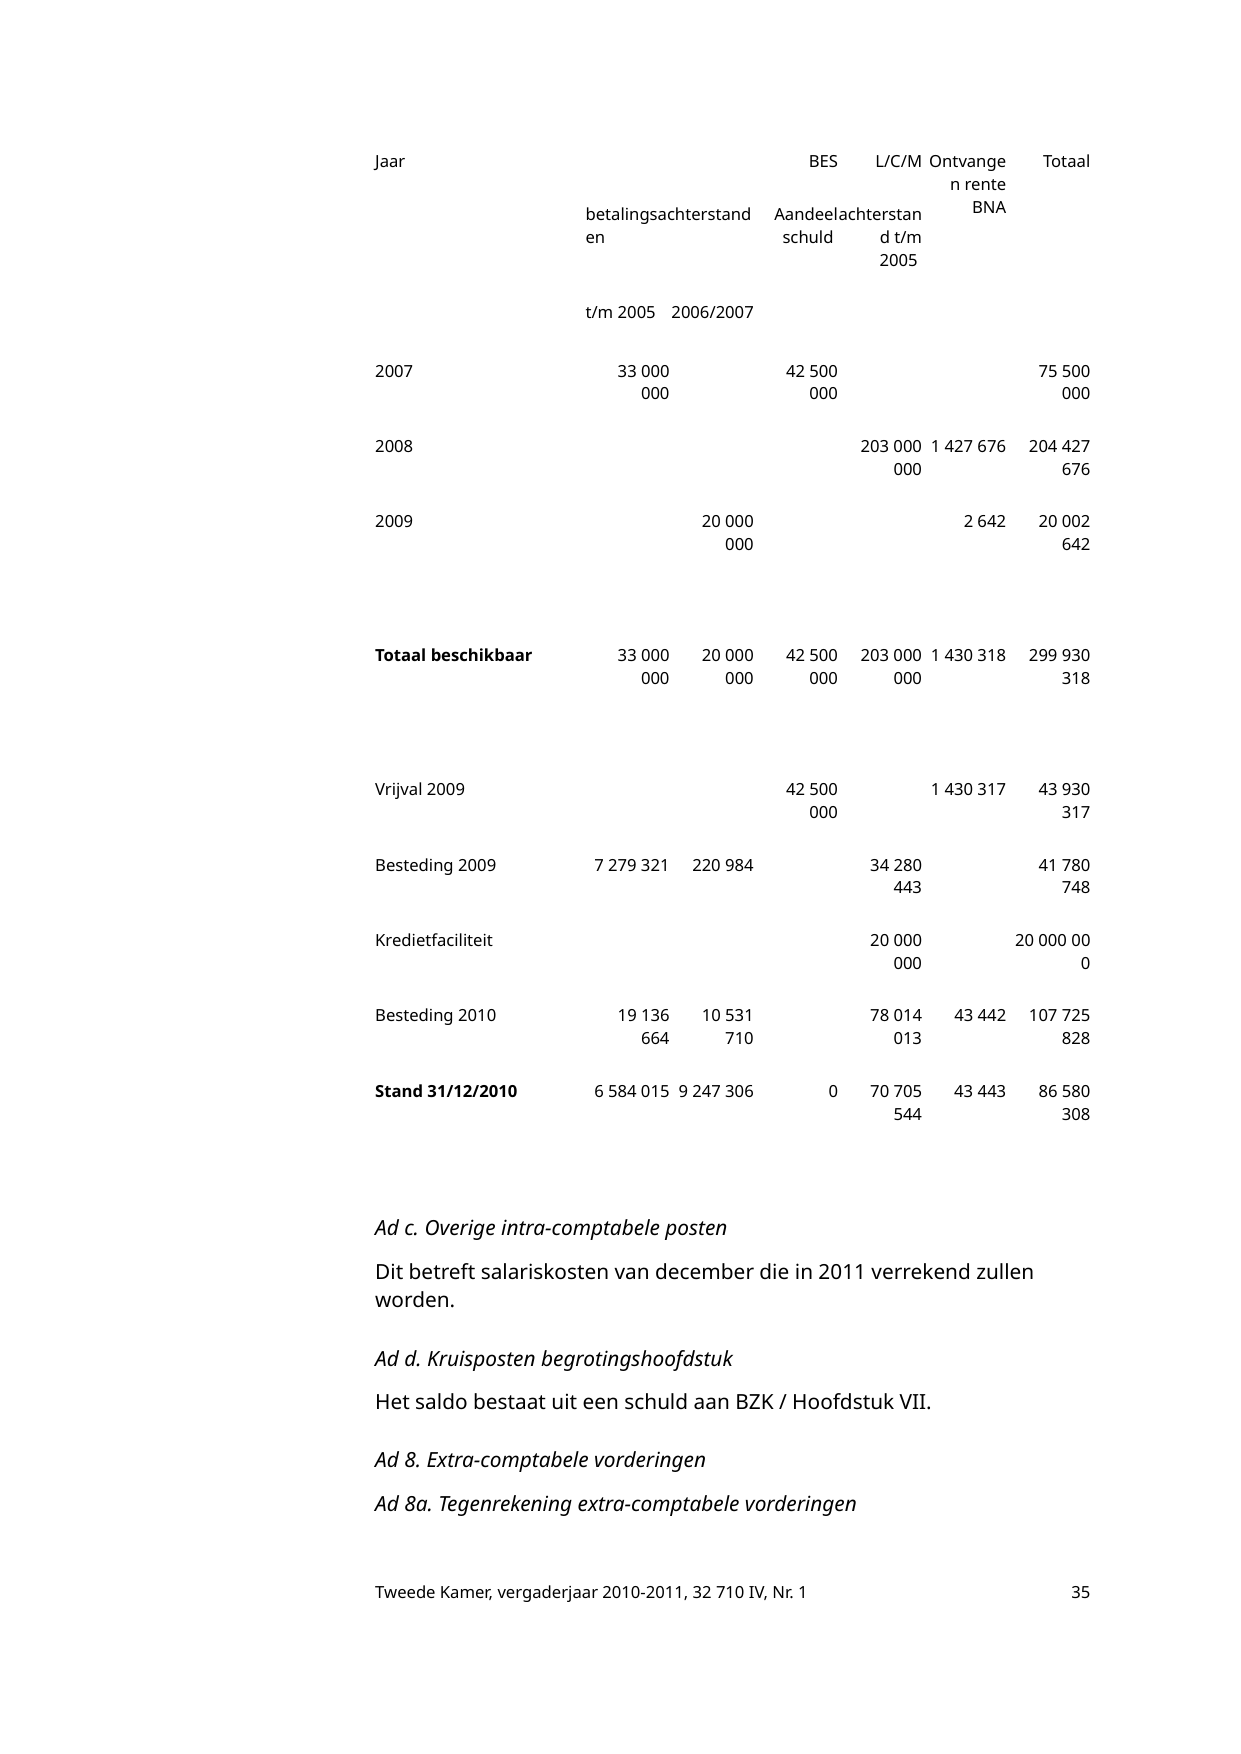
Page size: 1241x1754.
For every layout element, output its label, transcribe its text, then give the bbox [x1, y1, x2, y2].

table_cell [922, 719, 1006, 778]
table_cell 2006/2007 [669, 301, 753, 359]
table_cell 43 443 [922, 1080, 1006, 1155]
table_cell [754, 301, 838, 359]
table_cell 2 642 [922, 510, 1006, 586]
table_cell [585, 586, 669, 644]
table_cell [669, 778, 753, 853]
table_cell Stand 31/12/2010 [375, 1080, 585, 1155]
table_cell 7 279 321 [585, 853, 669, 929]
table_cell Besteding 2009 [375, 853, 585, 929]
table_cell [669, 359, 753, 435]
table_cell [838, 778, 922, 853]
table_cell [838, 301, 922, 359]
table_cell [922, 586, 1006, 644]
table_cell 70 705 544 [838, 1080, 922, 1155]
text Ad d. Kruisposten begrotingshoofdstuk [375, 1344, 1090, 1372]
table_cell [585, 435, 669, 510]
table_cell Vrijval 2009 [375, 778, 585, 853]
table_cell [669, 719, 753, 778]
table_cell [585, 929, 669, 1004]
table_cell [754, 510, 838, 586]
text Ad 8. Extra-comptabele vorderingen [375, 1446, 1090, 1474]
table_cell [1006, 586, 1090, 644]
table_cell 20 000 000 [669, 510, 753, 586]
table_cell 1 427 676 [922, 435, 1006, 510]
table_cell 2008 [375, 435, 585, 510]
text Het saldo bestaat uit een schuld aan BZK / Hoofdstuk VII. [375, 1387, 1090, 1416]
table_header L/C/M [838, 150, 922, 203]
table_cell [754, 929, 838, 1004]
table_cell [838, 510, 922, 586]
table_header Totaal [1006, 150, 1090, 359]
table_cell 2009 [375, 510, 585, 586]
table_cell 33 000 000 [585, 644, 669, 719]
table_cell 10 531 710 [669, 1004, 753, 1079]
table_cell [1006, 719, 1090, 778]
table_cell 203 000 000 [838, 435, 922, 510]
table_cell 9 247 306 [669, 1080, 753, 1155]
table_cell [669, 929, 753, 1004]
table_cell 20 000 000 [1006, 929, 1090, 1004]
text Ad c. Overige intra-comptabele posten [375, 1213, 1090, 1242]
table_cell [922, 853, 1006, 929]
table_cell 204 427 676 [1006, 435, 1090, 510]
table_cell [754, 719, 838, 778]
table_cell [585, 778, 669, 853]
table_cell 6 584 015 [585, 1080, 669, 1155]
table_cell 42 500 000 [754, 778, 838, 853]
table_cell 43 930 317 [1006, 778, 1090, 853]
table_header Jaar [375, 150, 585, 359]
table_header BES [585, 150, 838, 203]
table_cell 20 002 642 [1006, 510, 1090, 586]
table_cell 299 930 318 [1006, 644, 1090, 719]
table_cell [838, 359, 922, 435]
table_cell 86 580 308 [1006, 1080, 1090, 1155]
table_cell 0 [754, 1080, 838, 1155]
table_cell betalingsachterstanden [585, 203, 753, 301]
table_cell 1 430 317 [922, 778, 1006, 853]
table_cell 1 430 318 [922, 644, 1006, 719]
table_cell [669, 586, 753, 644]
table_cell 78 014 013 [838, 1004, 922, 1079]
table_cell achterstand t/m 2005 [838, 203, 922, 301]
table_cell [375, 719, 585, 778]
table_cell [922, 929, 1006, 1004]
table_cell Totaal beschikbaar [375, 644, 585, 719]
table_cell 42 500 000 [754, 359, 838, 435]
table_cell [754, 586, 838, 644]
table_cell [754, 853, 838, 929]
table_cell [754, 1004, 838, 1079]
table_cell [585, 719, 669, 778]
table_cell 34 280 443 [838, 853, 922, 929]
table_cell 33 000 000 [585, 359, 669, 435]
table_header Ontvangen rente BNA [922, 150, 1006, 359]
table_cell 43 442 [922, 1004, 1006, 1079]
table_cell 2007 [375, 359, 585, 435]
table_cell 220 984 [669, 853, 753, 929]
table_cell 20 000 000 [838, 929, 922, 1004]
table_cell [375, 586, 585, 644]
table_cell 19 136 664 [585, 1004, 669, 1079]
table_cell Besteding 2010 [375, 1004, 585, 1079]
table_cell Kredietfaciliteit [375, 929, 585, 1004]
table_cell t/m 2005 [585, 301, 669, 359]
table_cell 75 500 000 [1006, 359, 1090, 435]
text Ad 8a. Tegenrekening extra-comptabele vorderingen [375, 1489, 1090, 1517]
table_cell 42 500 000 [754, 644, 838, 719]
table_cell [838, 586, 922, 644]
table_cell 41 780 748 [1006, 853, 1090, 929]
table_cell [922, 359, 1006, 435]
table_cell [754, 435, 838, 510]
table_cell [838, 719, 922, 778]
table_cell 203 000 000 [838, 644, 922, 719]
table_cell [585, 510, 669, 586]
text Dit betreft salariskosten van december die in 2011 verrekend zullen worden. [375, 1257, 1090, 1314]
table_cell 107 725 828 [1006, 1004, 1090, 1079]
table_cell [669, 435, 753, 510]
table_cell Aandeel schuld [754, 203, 838, 301]
table_cell 20 000 000 [669, 644, 753, 719]
